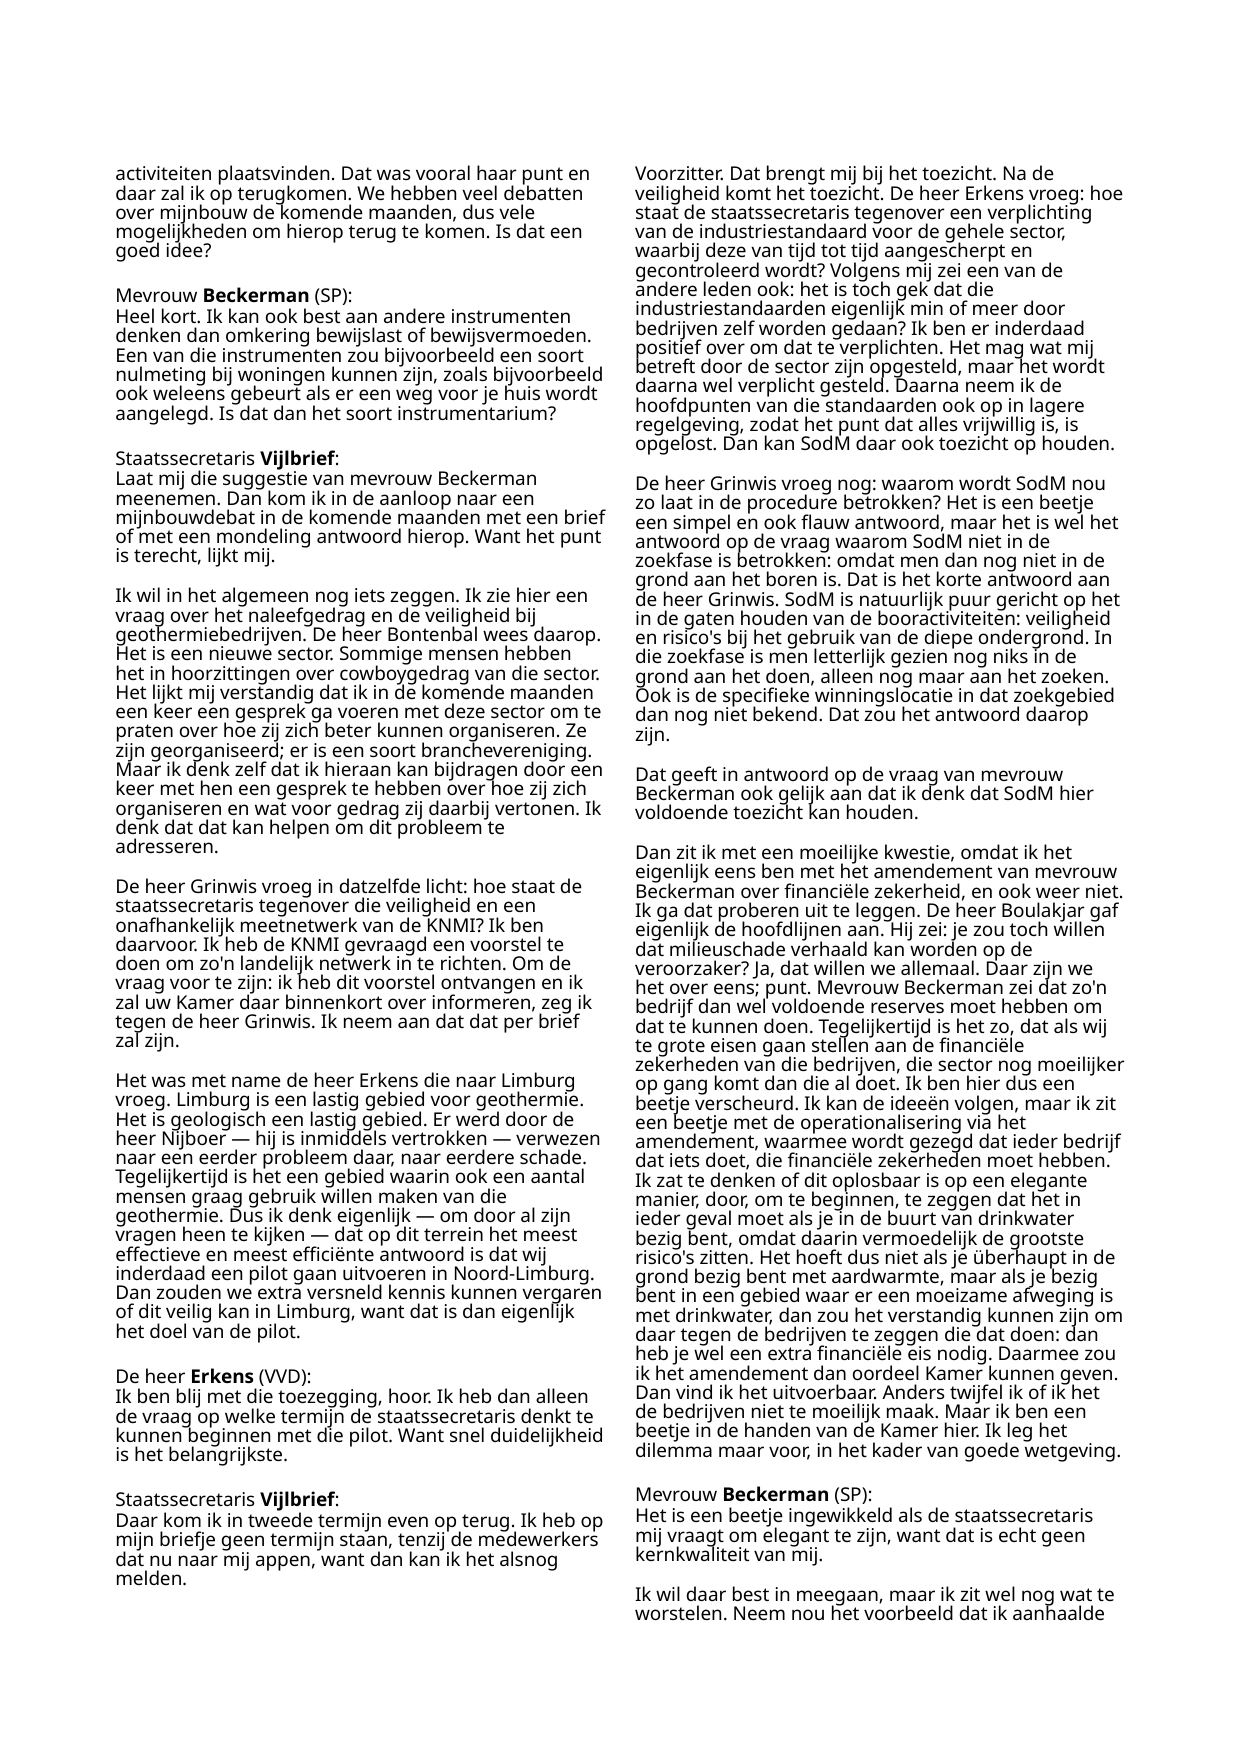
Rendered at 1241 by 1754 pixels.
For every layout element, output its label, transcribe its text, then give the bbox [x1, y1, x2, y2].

text Ik wil daar best in meegaan, maar ik zit wel nog wat te worstelen. Neem nou het voorbeeld dat ik aanhaalde [635, 1586, 1125, 1624]
text activiteiten plaatsvinden. Dat was vooral haar punt en daar zal ik op terugkomen. We hebben veel debatten over mijnbouw de komende maanden, dus vele mogelijkheden om hierop terug te komen. Is dat een goed idee? [115, 165, 605, 262]
text Daar kom ik in tweede termijn even op terug. Ik heb op mijn briefje geen termijn staan, tenzij de medewerkers dat nu naar mij appen, want dan kan ik het alsnog melden. [115, 1512, 605, 1589]
text De heer Grinwis vroeg nog: waarom wordt SodM nou zo laat in de procedure betrokken? Het is een beetje een simpel en ook flauw antwoord, maar het is wel het antwoord op de vraag waarom SodM niet in de zoekfase is betrokken: omdat men dan nog niet in de grond aan het boren is. Dat is het korte antwoord aan de heer Grinwis. SodM is natuurlijk puur gericht op het in de gaten houden van de booractiviteiten: veiligheid en risico's bij het gebruik van de diepe ondergrond. In die zoekfase is men letterlijk gezien nog niks in de grond aan het doen, alleen nog maar aan het zoeken. Ook is de specifieke winningslocatie in dat zoekgebied dan nog niet bekend. Dat zou het antwoord daarop zijn. [635, 475, 1125, 745]
text Voorzitter. Dat brengt mij bij het toezicht. Na de veiligheid komt het toezicht. De heer Erkens vroeg: hoe staat de staatssecretaris tegenover een verplichting van de industriestandaard voor de gehele sector, waarbij deze van tijd tot tijd aangescherpt en gecontroleerd wordt? Volgens mij zei een van de andere leden ook: het is toch gek dat die industriestandaarden eigenlijk min of meer door bedrijven zelf worden gedaan? Ik ben er inderdaad positief over om dat te verplichten. Het mag wat mij betreft door de sector zijn opgesteld, maar het wordt daarna wel verplicht gesteld. Daarna neem ik de hoofdpunten van die standaarden ook op in lagere regelgeving, zodat het punt dat alles vrijwillig is, is opgelost. Dan kan SodM daar ook toezicht op houden. [635, 165, 1125, 454]
text Het was met name de heer Erkens die naar Limburg vroeg. Limburg is een lastig gebied voor geothermie. Het is geologisch een lastig gebied. Er werd door de heer Nijboer — hij is inmiddels vertrokken — verwezen naar een eerder probleem daar, naar eerdere schade. Tegelijkertijd is het een gebied waarin ook een aantal mensen graag gebruik willen maken van die geothermie. Dus ik denk eigenlijk — om door al zijn vragen heen te kijken — dat op dit terrein het meest effectieve en meest efficiënte antwoord is dat wij inderdaad een pilot gaan uitvoeren in Noord-Limburg. Dan zouden we extra versneld kennis kunnen vergaren of dit veilig kan in Limburg, want dat is dan eigenlijk het doel van de pilot. [115, 1072, 605, 1342]
text Dan zit ik met een moeilijke kwestie, omdat ik het eigenlijk eens ben met het amendement van mevrouw Beckerman over financiële zekerheid, en ook weer niet. Ik ga dat proberen uit te leggen. De heer Boulakjar gaf eigenlijk de hoofdlijnen aan. Hij zei: je zou toch willen dat milieuschade verhaald kan worden op de veroorzaker? Ja, dat willen we allemaal. Daar zijn we het over eens; punt. Mevrouw Beckerman zei dat zo'n bedrijf dan wel voldoende reserves moet hebben om dat te kunnen doen. Tegelijkertijd is het zo, dat als wij te grote eisen gaan stellen aan de financiële zekerheden van die bedrijven, die sector nog moeilijker op gang komt dan die al doet. Ik ben hier dus een beetje verscheurd. Ik kan de ideeën volgen, maar ik zit een beetje met de operationalisering via het amendement, waarmee wordt gezegd dat ieder bedrijf dat iets doet, die financiële zekerheden moet hebben. Ik zat te denken of dit oplosbaar is op een elegante manier, door, om te beginnen, te zeggen dat het in ieder geval moet als je in de buurt van drinkwater bezig bent, omdat daarin vermoedelijk de grootste risico's zitten. Het hoeft dus niet als je überhaupt in de grond bezig bent met aardwarmte, maar als je bezig bent in een gebied waar er een moeizame afweging is met drinkwater, dan zou het verstandig kunnen zijn om daar tegen de bedrijven te zeggen die dat doen: dan heb je wel een extra financiële eis nodig. Daarmee zou ik het amendement dan oordeel Kamer kunnen geven. Dan vind ik het uitvoerbaar. Anders twijfel ik of ik het de bedrijven niet te moeilijk maak. Maar ik ben een beetje in de handen van de Kamer hier. Ik leg het dilemma maar voor, in het kader van goede wetgeving. [635, 844, 1125, 1461]
text Ik wil in het algemeen nog iets zeggen. Ik zie hier een vraag over het naleefgedrag en de veiligheid bij geothermiebedrijven. De heer Bontenbal wees daarop. Het is een nieuwe sector. Sommige mensen hebben het in hoorzittingen over cowboygedrag van die sector. Het lijkt mij verstandig dat ik in de komende maanden een keer een gesprek ga voeren met deze sector om te praten over hoe zij zich beter kunnen organiseren. Ze zijn georganiseerd; er is een soort branchevereniging. Maar ik denk zelf dat ik hieraan kan bijdragen door een keer met hen een gesprek te hebben over hoe zij zich organiseren en wat voor gedrag zij daarbij vertonen. Ik denk dat dat kan helpen om dit probleem te adresseren. [115, 587, 605, 857]
text De heer Erkens (VVD): [115, 1363, 605, 1388]
text Het is een beetje ingewikkeld als de staatssecretaris mij vraagt om elegant te zijn, want dat is echt geen kernkwaliteit van mij. [635, 1507, 1125, 1565]
text Staatssecretaris Vijlbrief: [115, 445, 605, 470]
text Heel kort. Ik kan ook best aan andere instrumenten denken dan omkering bewijslast of bewijsvermoeden. Een van die instrumenten zou bijvoorbeeld een soort nulmeting bij woningen kunnen zijn, zoals bijvoorbeeld ook weleens gebeurt als er een weg voor je huis wordt aangelegd. Is dat dan het soort instrumentarium? [115, 308, 605, 424]
text Laat mij die suggestie van mevrouw Beckerman meenemen. Dan kom ik in de aanloop naar een mijnbouwdebat in de komende maanden met een brief of met een mondeling antwoord hierop. Want het punt is terecht, lijkt mij. [115, 470, 605, 567]
text Dat geeft in antwoord op de vraag van mevrouw Beckerman ook gelijk aan dat ik denk dat SodM hier voldoende toezicht kan houden. [635, 766, 1125, 823]
text Mevrouw Beckerman (SP): [115, 282, 605, 308]
text De heer Grinwis vroeg in datzelfde licht: hoe staat de staatssecretaris tegenover die veiligheid en een onafhankelijk meetnetwerk van de KNMI? Ik ben daarvoor. Ik heb de KNMI gevraagd een voorstel te doen om zo'n landelijk netwerk in te richten. Om de vraag voor te zijn: ik heb dit voorstel ontvangen en ik zal uw Kamer daar binnenkort over informeren, zeg ik tegen de heer Grinwis. Ik neem aan dat dat per brief zal zijn. [115, 878, 605, 1051]
text Mevrouw Beckerman (SP): [635, 1482, 1125, 1507]
text Ik ben blij met die toezegging, hoor. Ik heb dan alleen de vraag op welke termijn de staatssecretaris denkt te kunnen beginnen met die pilot. Want snel duidelijkheid is het belangrijkste. [115, 1388, 605, 1466]
text Staatssecretaris Vijlbrief: [115, 1486, 605, 1512]
